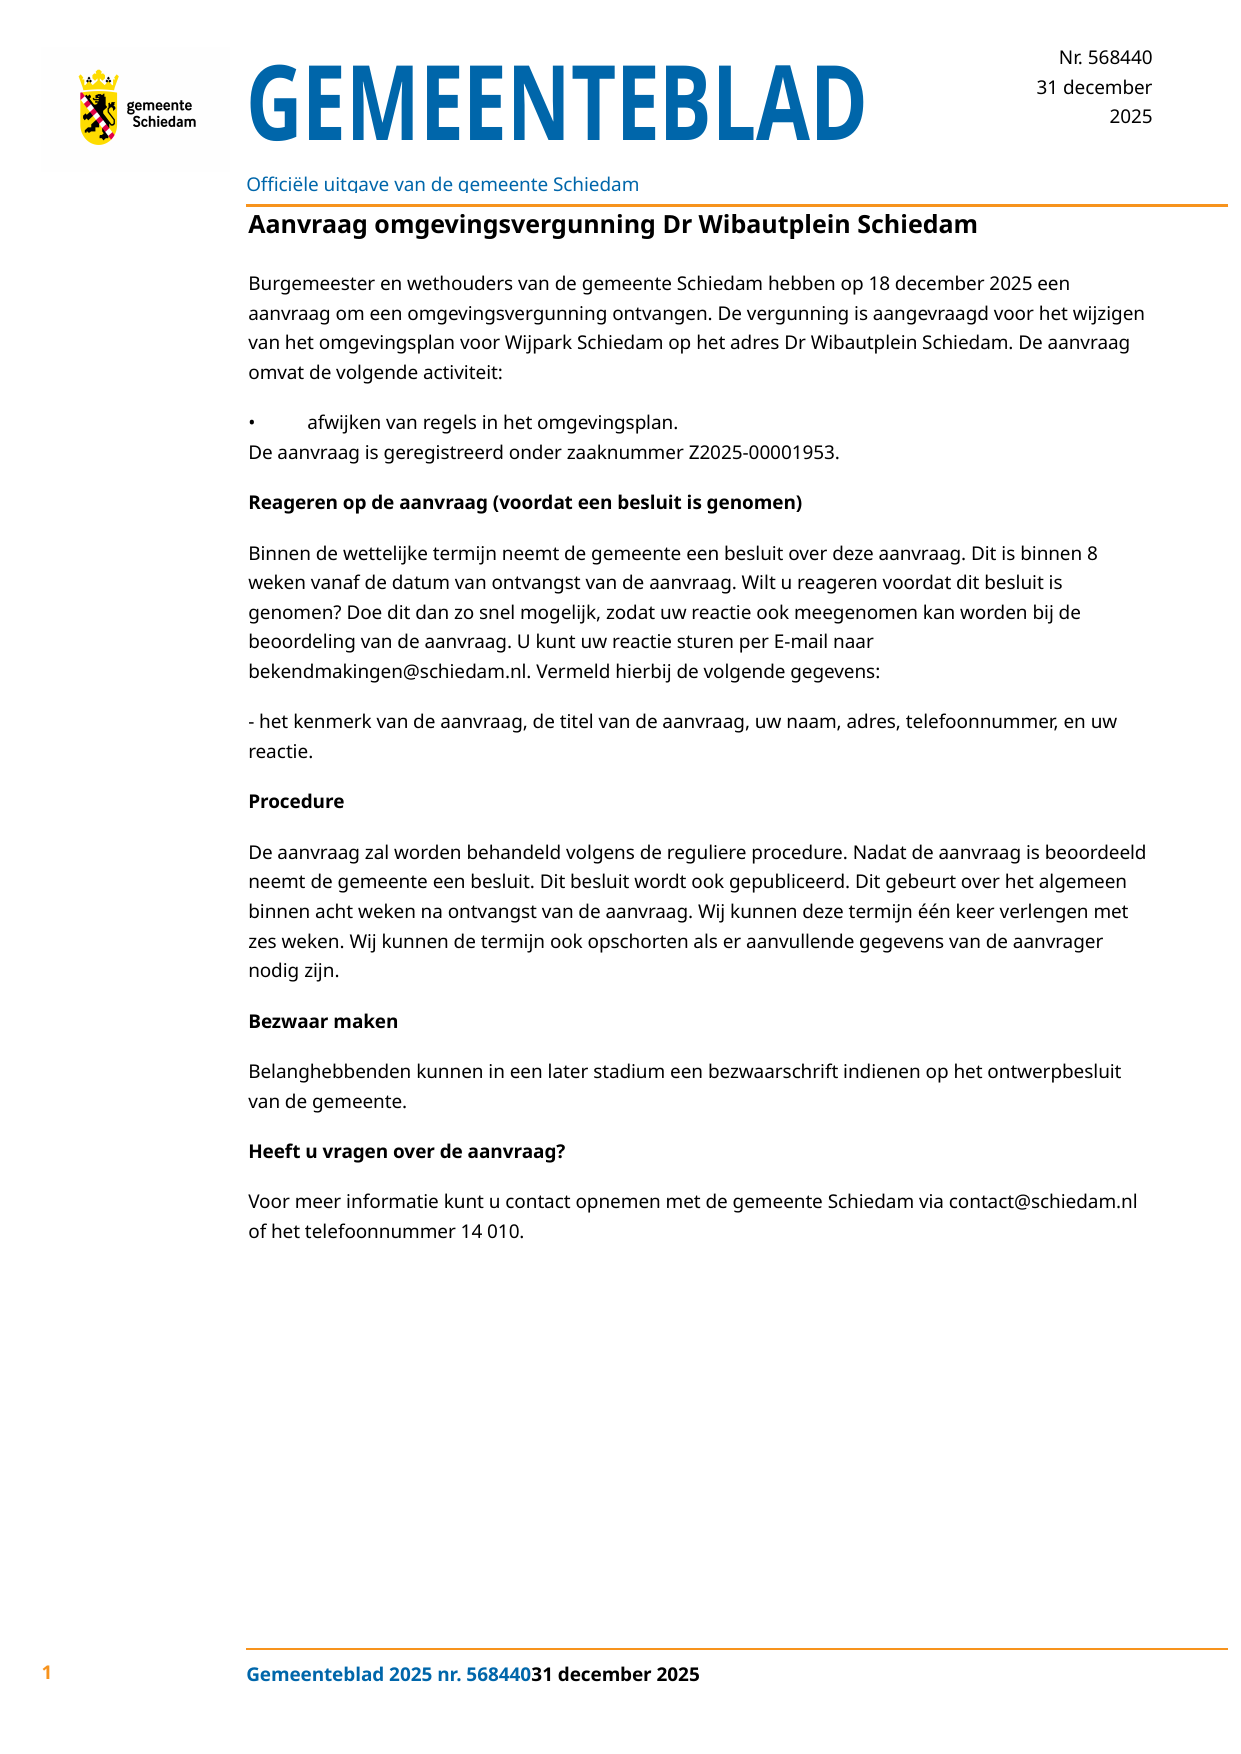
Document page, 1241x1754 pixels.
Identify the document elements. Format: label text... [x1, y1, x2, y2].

text Bezwaar maken [248, 1008, 1152, 1033]
list afwijken van regels in het omgevingsplan. [248, 409, 1152, 435]
text Reageren op de aanvraag (voordat een besluit is genomen) [248, 489, 1152, 515]
text Heeft u vragen over de aanvraag? [248, 1138, 1152, 1164]
text Aanvraag omgevingsvergunning Dr Wibautplein Schiedam [248, 207, 1152, 241]
text Burgemeester en wethouders van de gemeente Schiedam hebben op 18 december 2025 een aanvraag om een omgevingsvergunning ontvangen. De vergunning is aangevraagd voor het wijzigen van het omgevingsplan voor Wijpark Schiedam op het adres Dr Wibautplein Schiedam. De aanvraag omvat de volgende activiteit: [248, 270, 1152, 385]
text De aanvraag zal worden behandeld volgens de reguliere procedure. Nadat de aanvraag is beoordeeld neemt de gemeente een besluit. Dit besluit wordt ook gepubliceerd. Dit gebeurt over het algemeen binnen acht weken na ontvangst van de aanvraag. Wij kunnen deze termijn één keer verlengen met zes weken. Wij kunnen de termijn ook opschorten als er aanvullende gegevens van de aanvrager nodig zijn. [248, 839, 1152, 983]
text Binnen de wettelijke termijn neemt de gemeente een besluit over deze aanvraag. Dit is binnen 8 weken vanaf de datum van ontvangst van de aanvraag. Wilt u reageren voordat dit besluit is genomen? Doe dit dan zo snel mogelijk, zodat uw reactie ook meegenomen kan worden bij de beoordeling van de aanvraag. U kunt uw reactie sturen per E-mail naar bekendmakingen@schiedam.nl. Vermeld hierbij de volgende gegevens: [248, 540, 1152, 684]
text Voor meer informatie kunt u contact opnemen met de gemeente Schiedam via contact@schiedam.nl of het telefoonnummer 14 010. [248, 1189, 1152, 1244]
text Belanghebbenden kunnen in een later stadium een bezwaarschrift indienen op het ontwerpbesluit van de gemeente. [248, 1058, 1152, 1113]
text De aanvraag is geregistreerd onder zaaknummer Z2025-00001953. [248, 439, 1152, 465]
text Procedure [248, 789, 1152, 814]
text - het kenmerk van de aanvraag, de titel van de aanvraag, uw naam, adres, telefoonnummer, en uw reactie. [248, 709, 1152, 764]
picture [41, 47, 231, 172]
